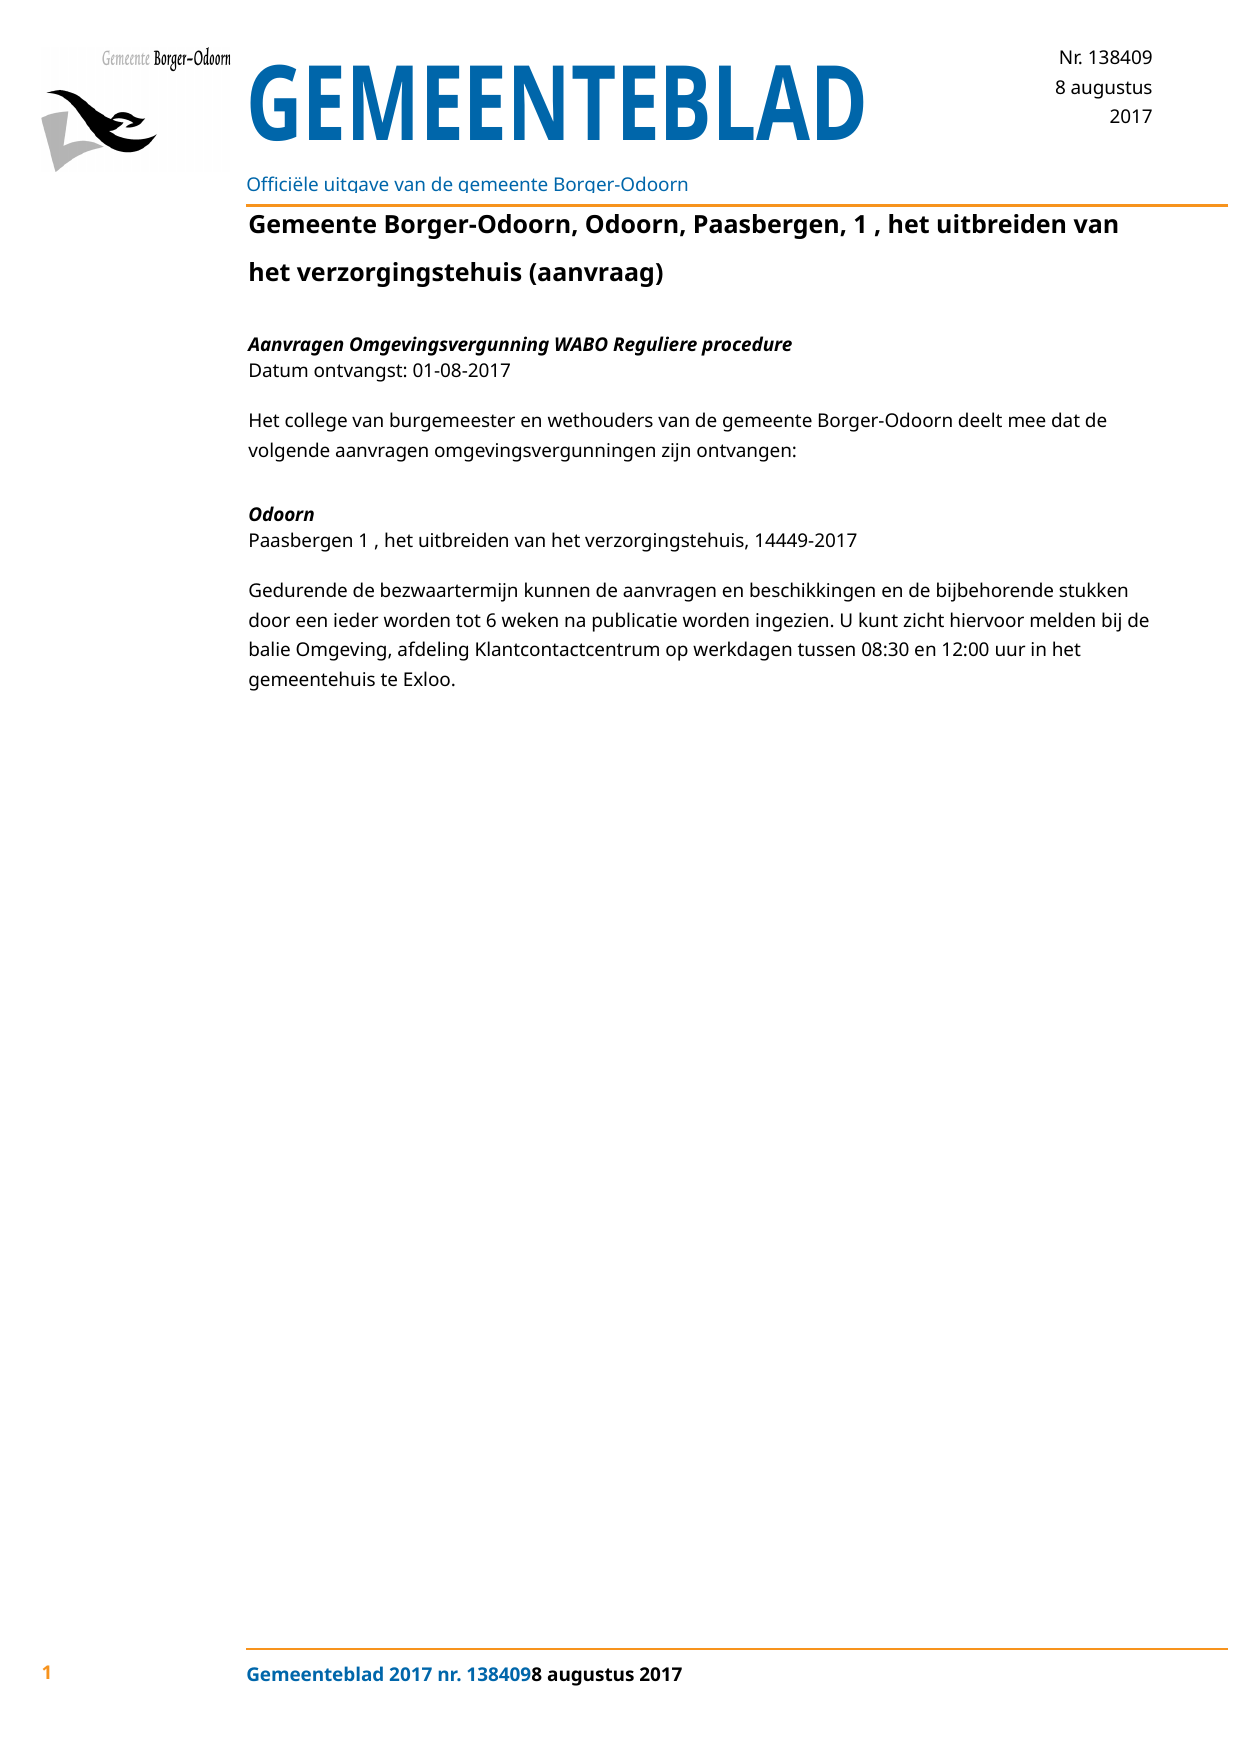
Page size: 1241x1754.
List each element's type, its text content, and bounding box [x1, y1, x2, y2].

text Odoorn [248, 501, 1152, 527]
text Aanvragen Omgevingsvergunning WABO Reguliere procedure [248, 331, 1152, 357]
text Gemeente Borger-Odoorn, Odoorn, Paasbergen, 1 , het uitbreiden van het verzorgingstehuis (aanvraag) [248, 207, 1152, 288]
text Gedurende de bezwaartermijn kunnen de aanvragen en beschikkingen en de bijbehorende stukken door een ieder worden tot 6 weken na publicatie worden ingezien. U kunt zicht hiervoor melden bij de balie Omgeving, afdeling Klantcontactcentrum op werkdagen tussen 08:30 en 12:00 uur in het gemeentehuis te Exloo. [248, 577, 1152, 692]
text Datum ontvangst: 01-08-2017 [248, 357, 1152, 383]
picture [41, 47, 231, 172]
text Paasbergen 1 , het uitbreiden van het verzorgingstehuis, 14449-2017 [248, 527, 1152, 553]
text Het college van burgemeester en wethouders van de gemeente Borger-Odoorn deelt mee dat de volgende aanvragen omgevingsvergunningen zijn ontvangen: [248, 408, 1152, 463]
